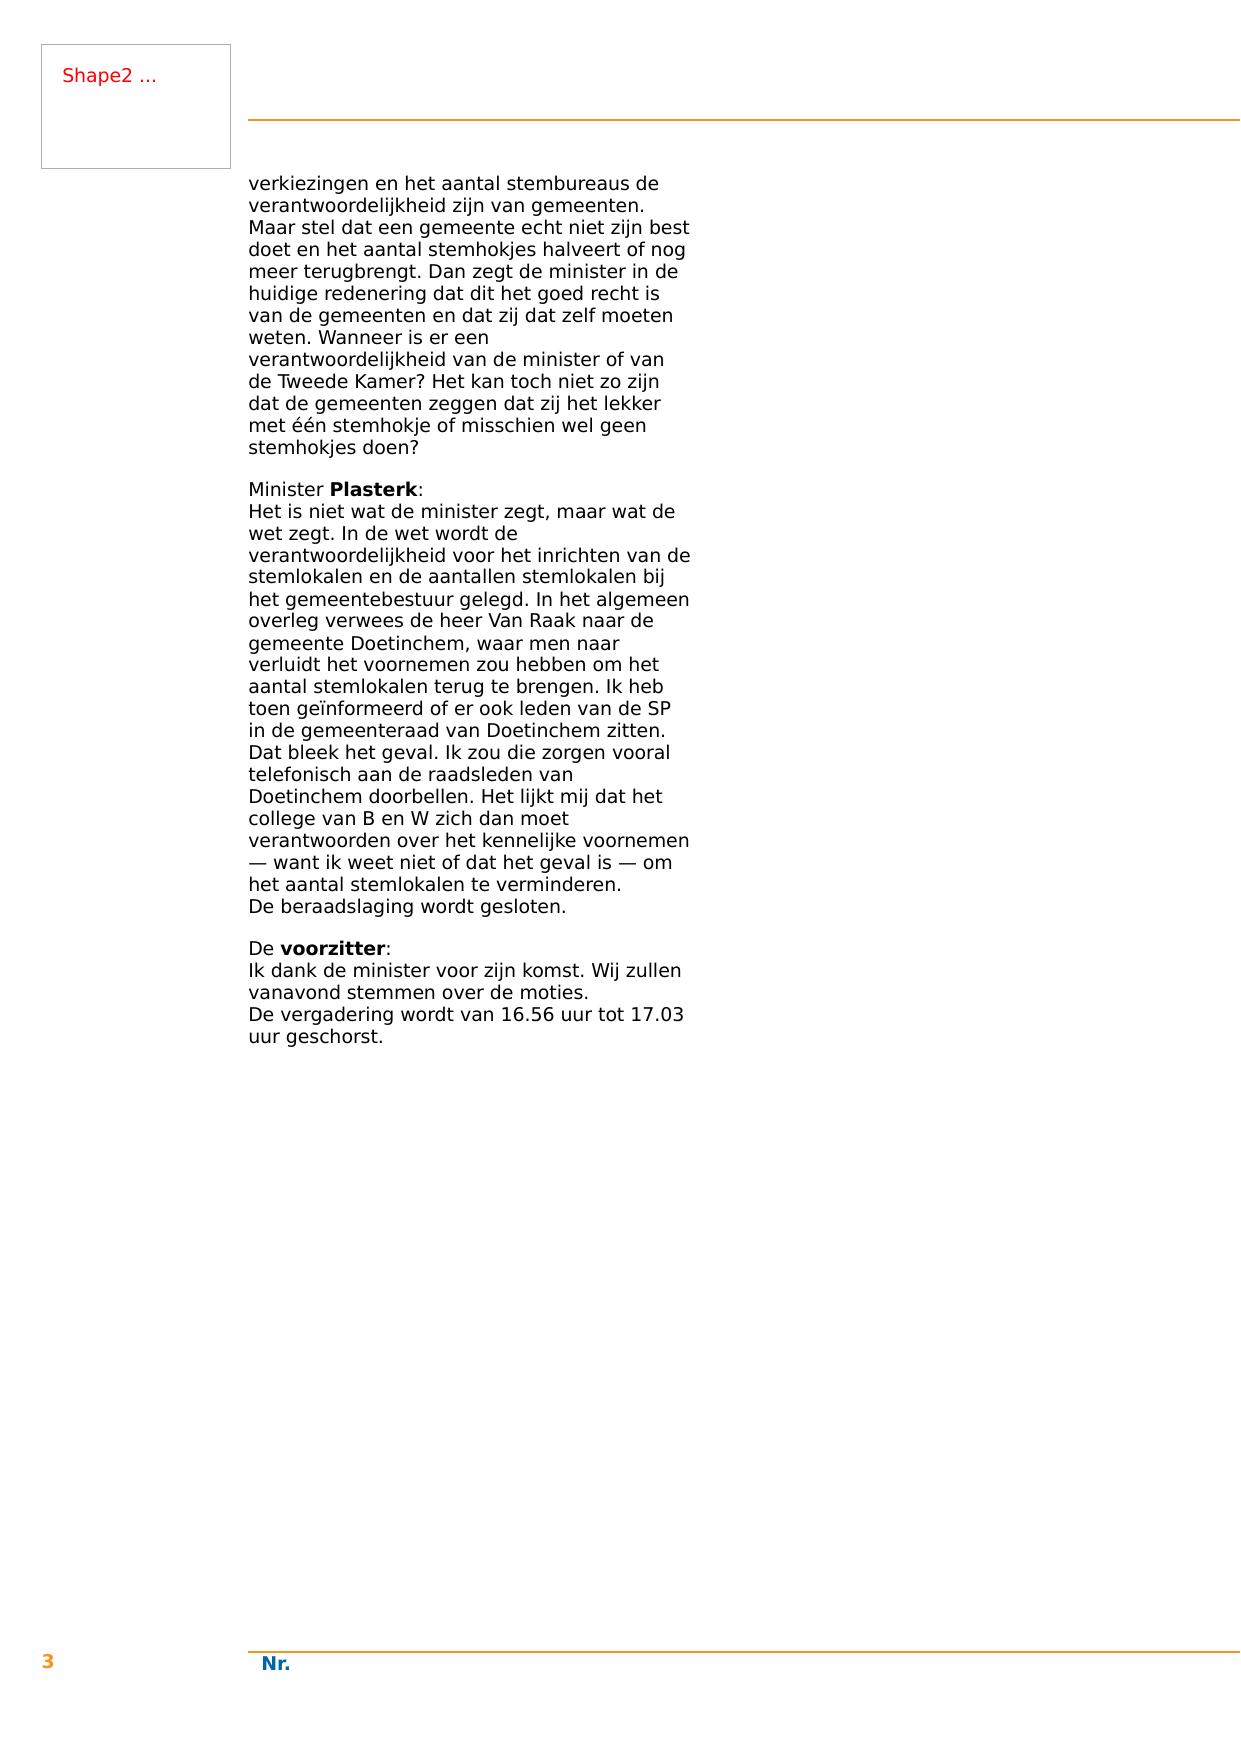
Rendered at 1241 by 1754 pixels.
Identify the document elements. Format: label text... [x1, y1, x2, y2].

text De voorzitter: [248, 938, 691, 960]
text Minister Plasterk: [248, 478, 691, 501]
text Het is niet wat de minister zegt, maar wat de wet zegt. In de wet wordt de verantwoordelijkheid voor het inrichten van de stemlokalen en de aantallen stemlokalen bij het gemeentebestuur gelegd. In het algemeen overleg verwees de heer Van Raak naar de gemeente Doetinchem, waar men naar verluidt het voornemen zou hebben om het aantal stemlokalen terug te brengen. Ik heb toen geïnformeerd of er ook leden van de SP in de gemeenteraad van Doetinchem zitten. Dat bleek het geval. Ik zou die zorgen vooral telefonisch aan de raadsleden van Doetinchem doorbellen. Het lijkt mij dat het college van B en W zich dan moet verantwoorden over het kennelijke voornemen — want ik weet niet of dat het geval is — om het aantal stemlokalen te verminderen. [248, 501, 691, 896]
text De vergadering wordt van 16.56 uur tot 17.03 uur geschorst. [248, 1004, 691, 1048]
text Ik dank de minister voor zijn komst. Wij zullen vanavond stemmen over de moties. [248, 960, 691, 1004]
text verkiezingen en het aantal stembureaus de verantwoordelijkheid zijn van gemeenten. Maar stel dat een gemeente echt niet zijn best doet en het aantal stemhokjes halveert of nog meer terugbrengt. Dan zegt de minister in de huidige redenering dat dit het goed recht is van de gemeenten en dat zij dat zelf moeten weten. Wanneer is er een verantwoordelijkheid van de minister of van de Tweede Kamer? Het kan toch niet zo zijn dat de gemeenten zeggen dat zij het lekker met één stemhokje of misschien wel geen stemhokjes doen? [248, 173, 691, 458]
text De beraadslaging wordt gesloten. [248, 896, 691, 918]
